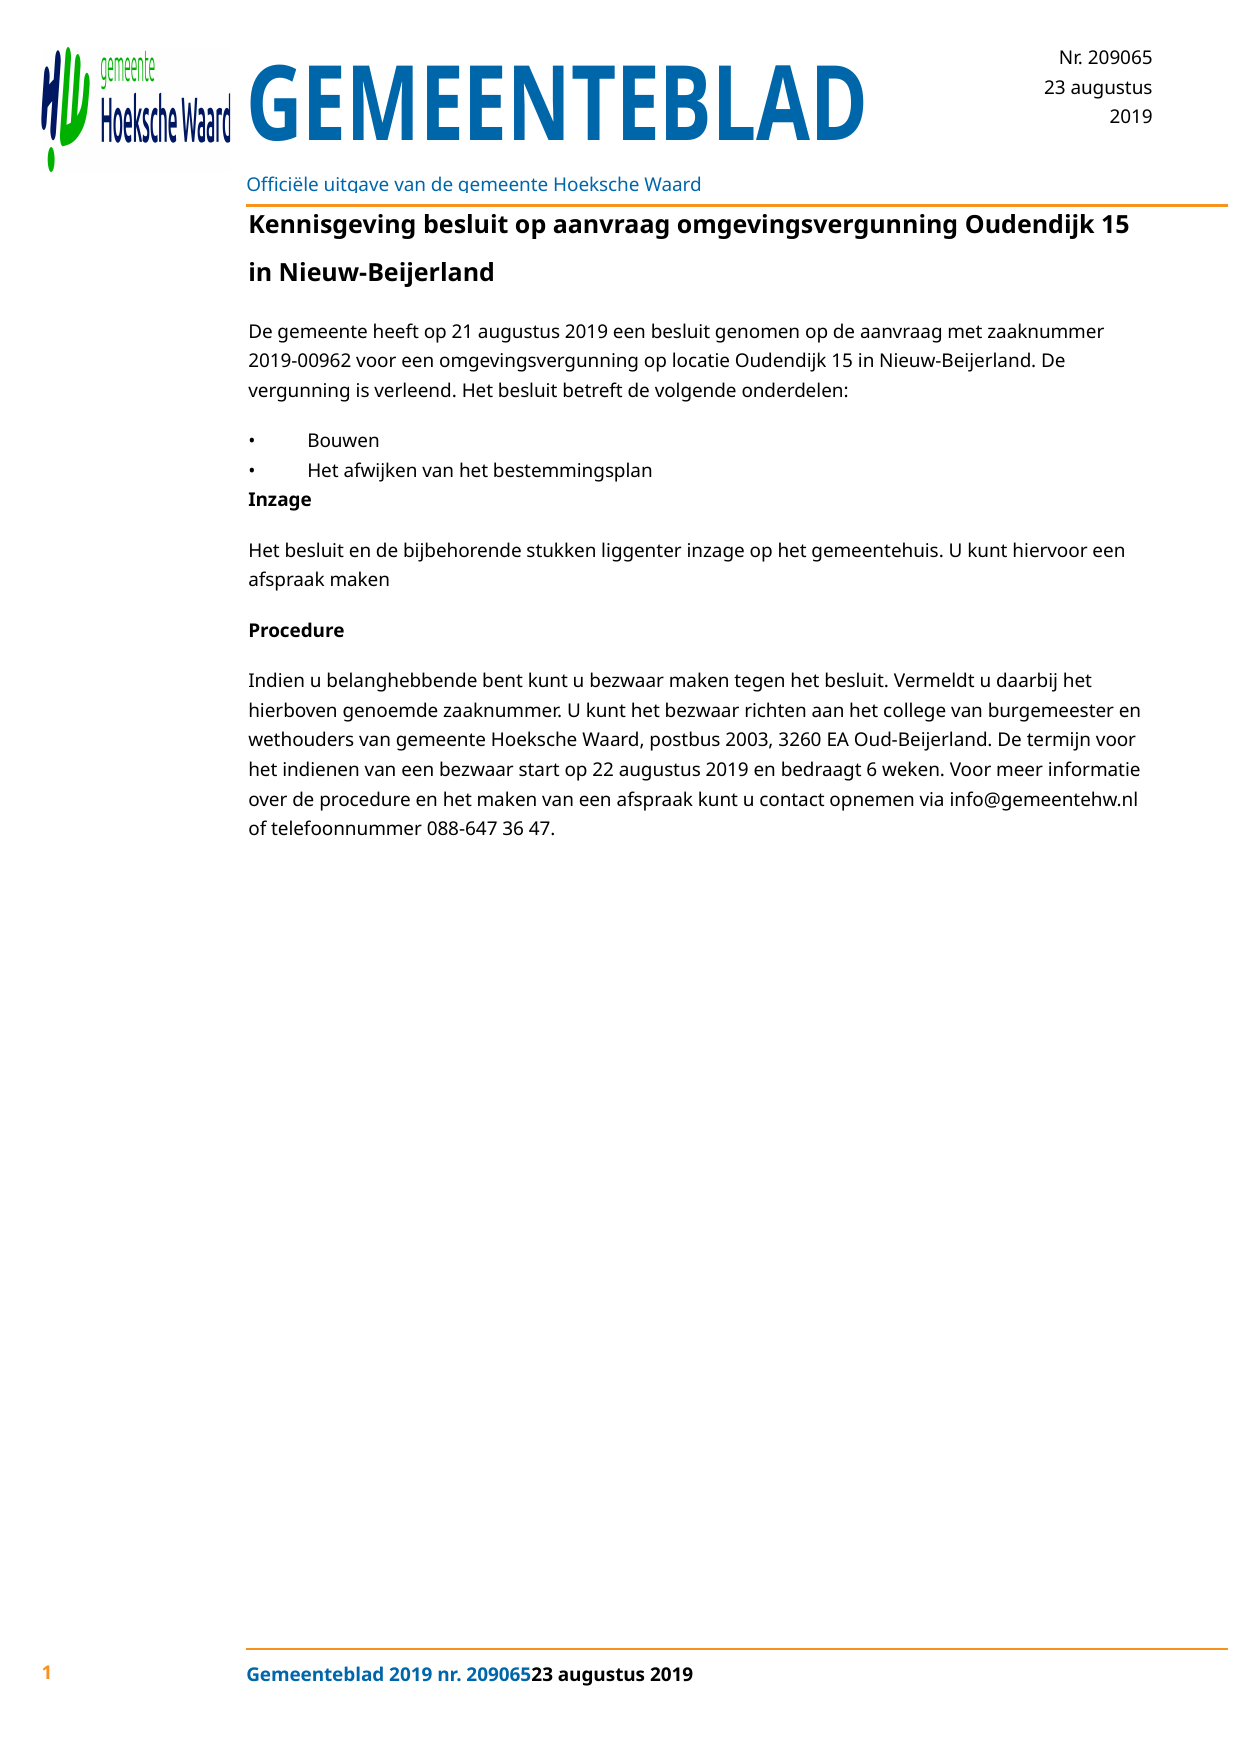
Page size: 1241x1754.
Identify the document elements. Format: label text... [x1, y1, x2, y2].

picture [41, 47, 231, 172]
text Procedure [248, 617, 1152, 643]
text Inzage [248, 487, 1152, 512]
text Kennisgeving besluit op aanvraag omgevingsvergunning Oudendijk 15 in Nieuw-Beijerland [248, 207, 1152, 288]
text Indien u belanghebbende bent kunt u bezwaar maken tegen het besluit. Vermeldt u daarbij het hierboven genoemde zaaknummer. U kunt het bezwaar richten aan het college van burgemeester en wethouders van gemeente Hoeksche Waard, postbus 2003, 3260 EA Oud-Beijerland. De termijn voor het indienen van een bezwaar start op 22 augustus 2019 en bedraagt 6 weken. Voor meer informatie over de procedure en het maken van een afspraak kunt u contact opnemen via info@gemeentehw.nl of telefoonnummer 088-647 36 47. [248, 667, 1152, 841]
text Het besluit en de bijbehorende stukken liggenter inzage op het gemeentehuis. U kunt hiervoor een afspraak maken [248, 537, 1152, 592]
list Het afwijken van het bestemmingsplan [248, 457, 1152, 483]
list Bouwen [248, 427, 1152, 453]
text De gemeente heeft op 21 augustus 2019 een besluit genomen op de aanvraag met zaaknummer 2019-00962 voor een omgevingsvergunning op locatie Oudendijk 15 in Nieuw-Beijerland. De vergunning is verleend. Het besluit betreft de volgende onderdelen: [248, 318, 1152, 403]
